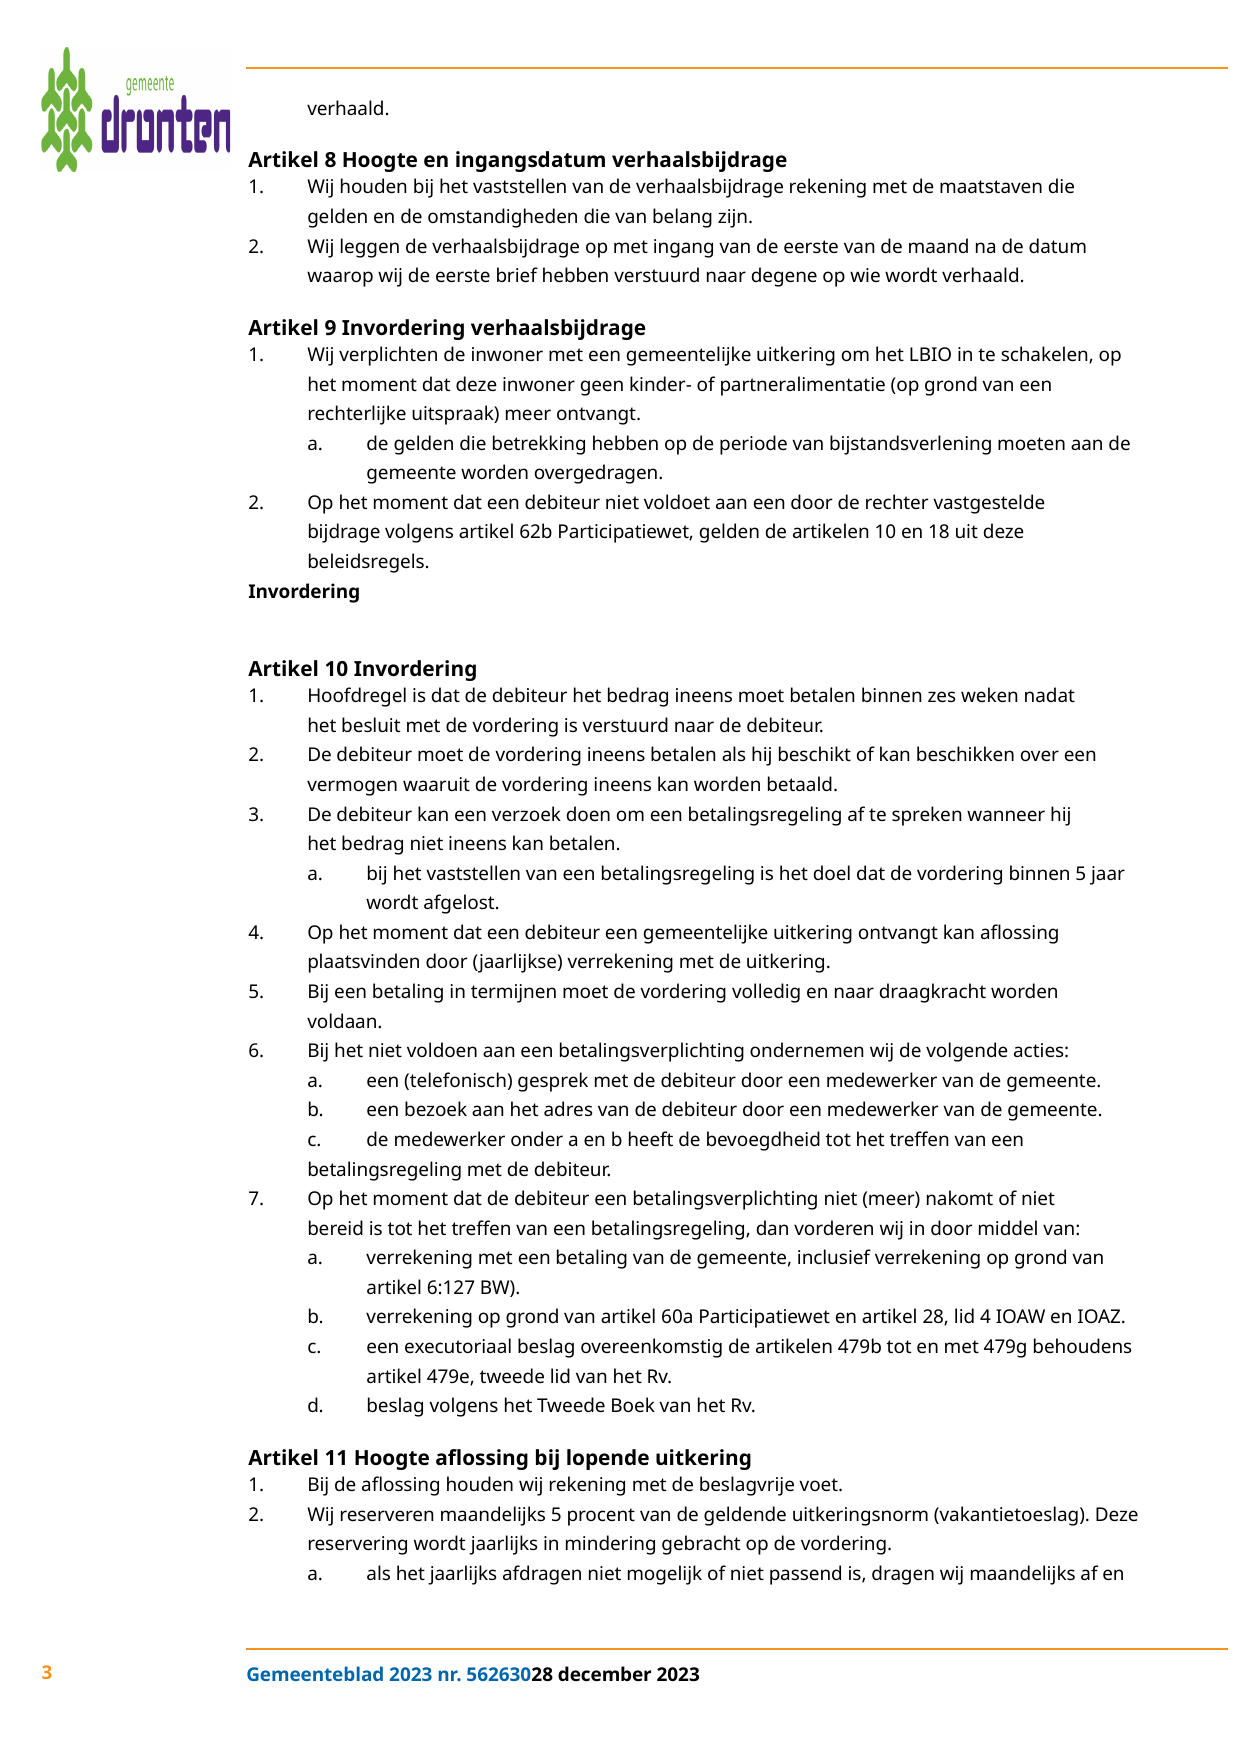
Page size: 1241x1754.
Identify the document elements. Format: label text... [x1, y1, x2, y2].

list het bedrag niet ineens kan betalen. [248, 830, 1152, 856]
text Invordering [248, 578, 1152, 604]
list beslag volgens het Tweede Boek van het Rv. [307, 1392, 1152, 1418]
list Op het moment dat een debiteur niet voldoet aan een door de rechter vastgestelde [248, 489, 1152, 515]
list Bij het niet voldoen aan een betalingsverplichting ondernemen wij de volgende acties: [248, 1037, 1152, 1063]
list een executoriaal beslag overeenkomstig de artikelen 479b tot en met 479g behoudens artikel 479e, tweede lid van het Rv. [307, 1333, 1152, 1389]
list De debiteur kan een verzoek doen om een betalingsregeling af te spreken wanneer hij [248, 801, 1152, 827]
list bijdrage volgens artikel 62b Participatiewet, gelden de artikelen 10 en 18 uit deze [248, 519, 1152, 544]
list een (telefonisch) gesprek met de debiteur door een medewerker van de gemeente. [307, 1067, 1152, 1093]
text Artikel 11 Hoogte aflossing bij lopende uitkering [248, 1443, 1152, 1471]
list bereid is tot het treffen van een betalingsregeling, dan vorderen wij in door middel van: [248, 1215, 1152, 1241]
list beleidsregels. [248, 548, 1152, 574]
list bij het vaststellen van een betalingsregeling is het doel dat de vordering binnen 5 jaar wordt afgelost. [307, 860, 1152, 915]
text Artikel 8 Hoogte en ingangsdatum verhaalsbijdrage [248, 145, 1152, 174]
list Bij een betaling in termijnen moet de vordering volledig en naar draagkracht worden [248, 978, 1152, 1004]
picture [41, 47, 231, 172]
list Wij reserveren maandelijks 5 procent van de geldende uitkeringsnorm (vakantietoeslag). Deze reservering wordt jaarlijks in mindering gebracht op de vordering. [248, 1501, 1152, 1556]
list Bij de aflossing houden wij rekening met de beslagvrije voet. [248, 1471, 1152, 1497]
list verhaald. [248, 95, 1152, 121]
list betalingsregeling met de debiteur. [248, 1156, 1152, 1182]
list de gelden die betrekking hebben op de periode van bijstandsverlening moeten aan de gemeente worden overgedragen. [307, 430, 1152, 485]
list het besluit met de vordering is verstuurd naar de debiteur. [248, 712, 1152, 738]
list Op het moment dat de debiteur een betalingsverplichting niet (meer) nakomt of niet [248, 1185, 1152, 1211]
list de medewerker onder a en b heeft de bevoegdheid tot het treffen van een [307, 1126, 1152, 1152]
list Op het moment dat een debiteur een gemeentelijke uitkering ontvangt kan aflossing [248, 919, 1152, 945]
text Artikel 9 Invordering verhaalsbijdrage [248, 313, 1152, 341]
list verrekening op grond van artikel 60a Participatiewet en artikel 28, lid 4 IOAW en IOAZ. [307, 1304, 1152, 1329]
list gelden en de omstandigheden die van belang zijn. [248, 203, 1152, 229]
list Hoofdregel is dat de debiteur het bedrag ineens moet betalen binnen zes weken nadat [248, 682, 1152, 708]
list plaatsvinden door (jaarlijkse) verrekening met de uitkering. [248, 949, 1152, 974]
list Wij leggen de verhaalsbijdrage op met ingang van de eerste van de maand na de datum waarop wij de eerste brief hebben verstuurd naar degene op wie wordt verhaald. [248, 233, 1152, 288]
list De debiteur moet de vordering ineens betalen als hij beschikt of kan beschikken over een vermogen waaruit de vordering ineens kan worden betaald. [248, 742, 1152, 797]
text Artikel 10 Invordering [248, 654, 1152, 682]
list Wij verplichten de inwoner met een gemeentelijke uitkering om het LBIO in te schakelen, op het moment dat deze inwoner geen kinder- of partneralimentatie (op grond van een rechterlijke uitspraak) meer ontvangt. [248, 341, 1152, 426]
list voldaan. [248, 1008, 1152, 1034]
list verrekening met een betaling van de gemeente, inclusief verrekening op grond van artikel 6:127 BW). [307, 1244, 1152, 1300]
list als het jaarlijks afdragen niet mogelijk of niet passend is, dragen wij maandelijks af en [307, 1560, 1152, 1586]
list een bezoek aan het adres van de debiteur door een medewerker van de gemeente. [307, 1097, 1152, 1122]
list Wij houden bij het vaststellen van de verhaalsbijdrage rekening met de maatstaven die [248, 174, 1152, 199]
